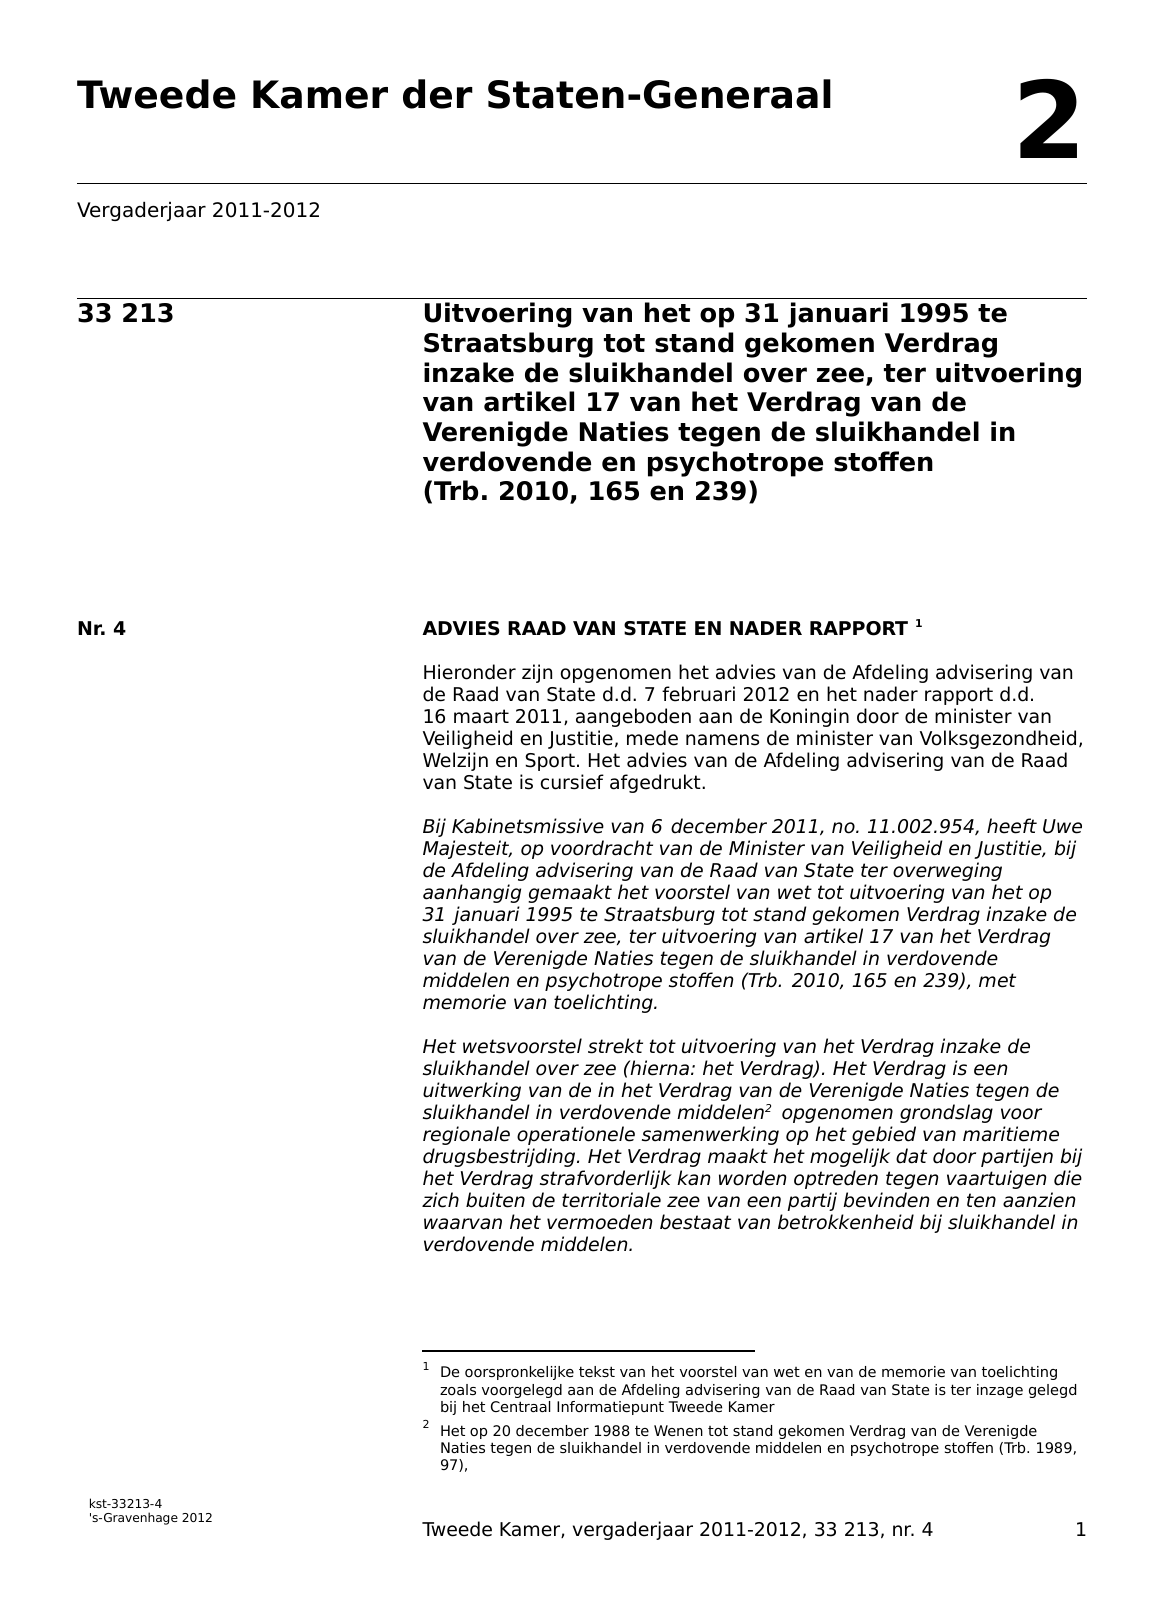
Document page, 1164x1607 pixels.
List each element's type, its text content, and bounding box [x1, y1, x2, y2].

text Hieronder zijn opgenomen het advies van de Afdeling advisering van de Raad van State d.d. 7 februari 2012 en het nader rapport d.d. 16 maart 2011, aangeboden aan de Koningin door de minister van Veiligheid en Justitie, mede namens de minister van Volksgezondheid, Welzijn en Sport. Het advies van de Afdeling advisering van de Raad van State is cursief afgedrukt. [422, 662, 1087, 794]
subtitle 33 213 Uitvoering van het op 31 januari 1995 te Straatsburg tot stand gekomen Verdrag inzake de sluikhandel over zee, ter uitvoering van artikel 17 van het Verdrag van de Verenigde Naties tegen de sluikhandel in verdovende en psychotrope stoffen (Trb. 2010, 165 en 239) [77, 299, 1087, 507]
text Het wetsvoorstel strekt tot uitvoering van het Verdrag inzake de sluikhandel over zee (hierna: het Verdrag). Het Verdrag is een uitwerking van de in het Verdrag van de Verenigde Naties tegen de sluikhandel in verdovende middelen opgenomen grondslag voor regionale operationele samenwerking op het gebied van maritieme drugsbestrijding. Het Verdrag maakt het mogelijk dat door partijen bij het Verdrag strafvorderlijk kan worden optreden tegen vaartuigen die zich buiten de territoriale zee van een partij bevinden en ten aanzien waarvan het vermoeden bestaat van betrokkenheid bij sluikhandel in verdovende middelen. [422, 1036, 1087, 1256]
table_header Tweede Kamer der Staten-Generaal [77, 59, 886, 183]
table_cell Vergaderjaar 2011-2012 [77, 184, 1087, 298]
text kst-33213-4 [88, 1497, 323, 1511]
text De oorspronkelijke tekst van het voorstel van wet en van de memorie van toelichting zoals voorgelegd aan de Afdeling advisering van de Raad van State is ter inzage gelegd bij het Centraal Informatiepunt Tweede Kamer [422, 1360, 1087, 1416]
table_header 2 [886, 59, 1087, 183]
text Bij Kabinetsmissive van 6 december 2011, no. 11.002.954, heeft Uwe Majesteit, op voordracht van de Minister van Veiligheid en Justitie, bij de Afdeling advisering van de Raad van State ter overweging aanhangig gemaakt het voorstel van wet tot uitvoering van het op 31 januari 1995 te Straatsburg tot stand gekomen Verdrag inzake de sluikhandel over zee, ter uitvoering van artikel 17 van het Verdrag van de Verenigde Naties tegen de sluikhandel in verdovende middelen en psychotrope stoffen (Trb. 2010, 165 en 239), met memorie van toelichting. [422, 816, 1087, 1014]
text 's-Gravenhage 2012 [88, 1511, 323, 1525]
text Het op 20 december 1988 te Wenen tot stand gekomen Verdrag van de Verenigde Naties tegen de sluikhandel in verdovende middelen en psychotrope stoffen (Trb. 1989, 97), [422, 1418, 1087, 1474]
subtitle Nr. 4 ADVIES RAAD VAN STATE EN NADER RAPPORT [77, 618, 1087, 640]
